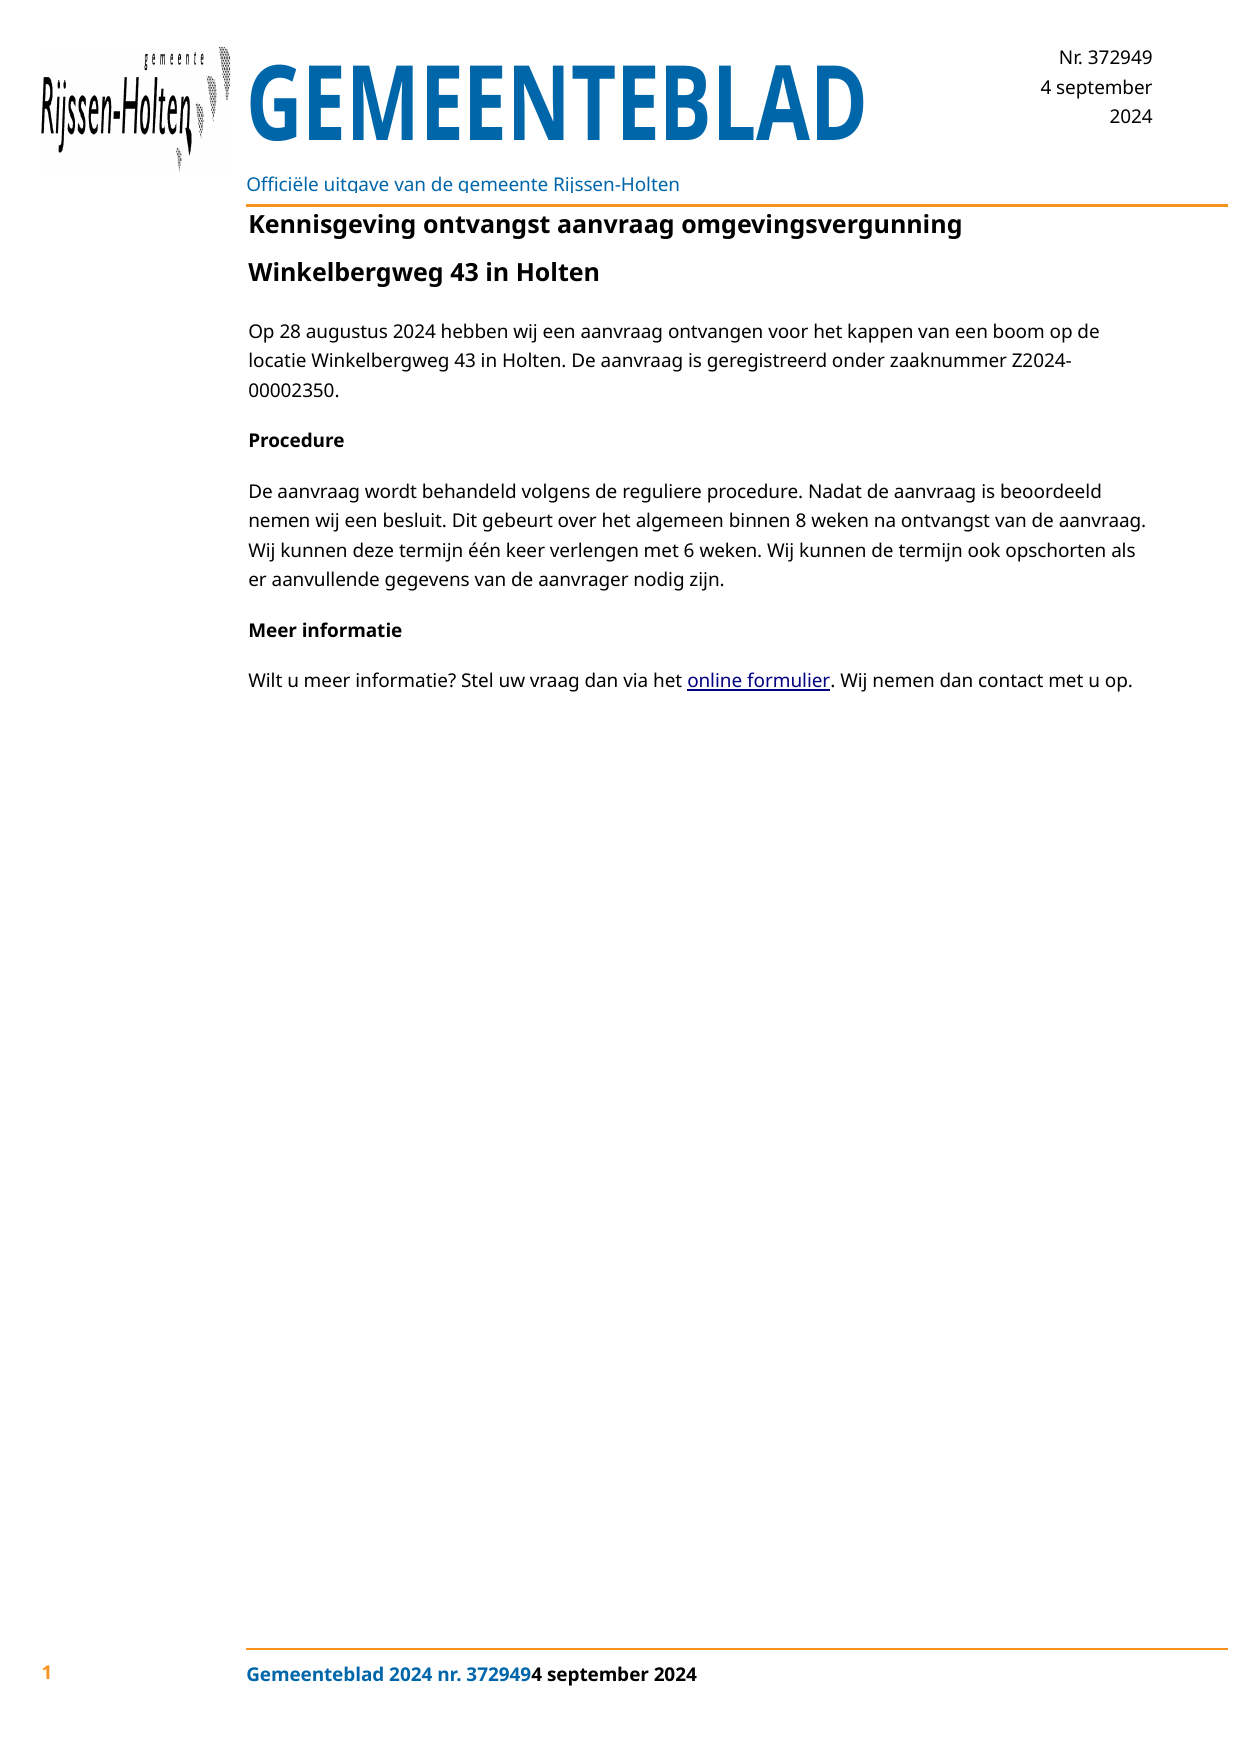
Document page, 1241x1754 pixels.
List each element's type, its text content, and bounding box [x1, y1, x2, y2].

text Meer informatie [248, 617, 1152, 643]
picture [41, 47, 231, 172]
text Wilt u meer informatie? Stel uw vraag dan via het online formulier. Wij nemen dan contact met u op. [248, 667, 1152, 693]
text Op 28 augustus 2024 hebben wij een aanvraag ontvangen voor het kappen van een boom op de locatie Winkelbergweg 43 in Holten. De aanvraag is geregistreerd onder zaaknummer Z2024-00002350. [248, 318, 1152, 403]
text Procedure [248, 427, 1152, 453]
text De aanvraag wordt behandeld volgens de reguliere procedure. Nadat de aanvraag is beoordeeld nemen wij een besluit. Dit gebeurt over het algemeen binnen 8 weken na ontvangst van de aanvraag. Wij kunnen deze termijn één keer verlengen met 6 weken. Wij kunnen de termijn ook opschorten als er aanvullende gegevens van de aanvrager nodig zijn. [248, 478, 1152, 592]
text Kennisgeving ontvangst aanvraag omgevingsvergunning Winkelbergweg 43 in Holten [248, 207, 1152, 288]
